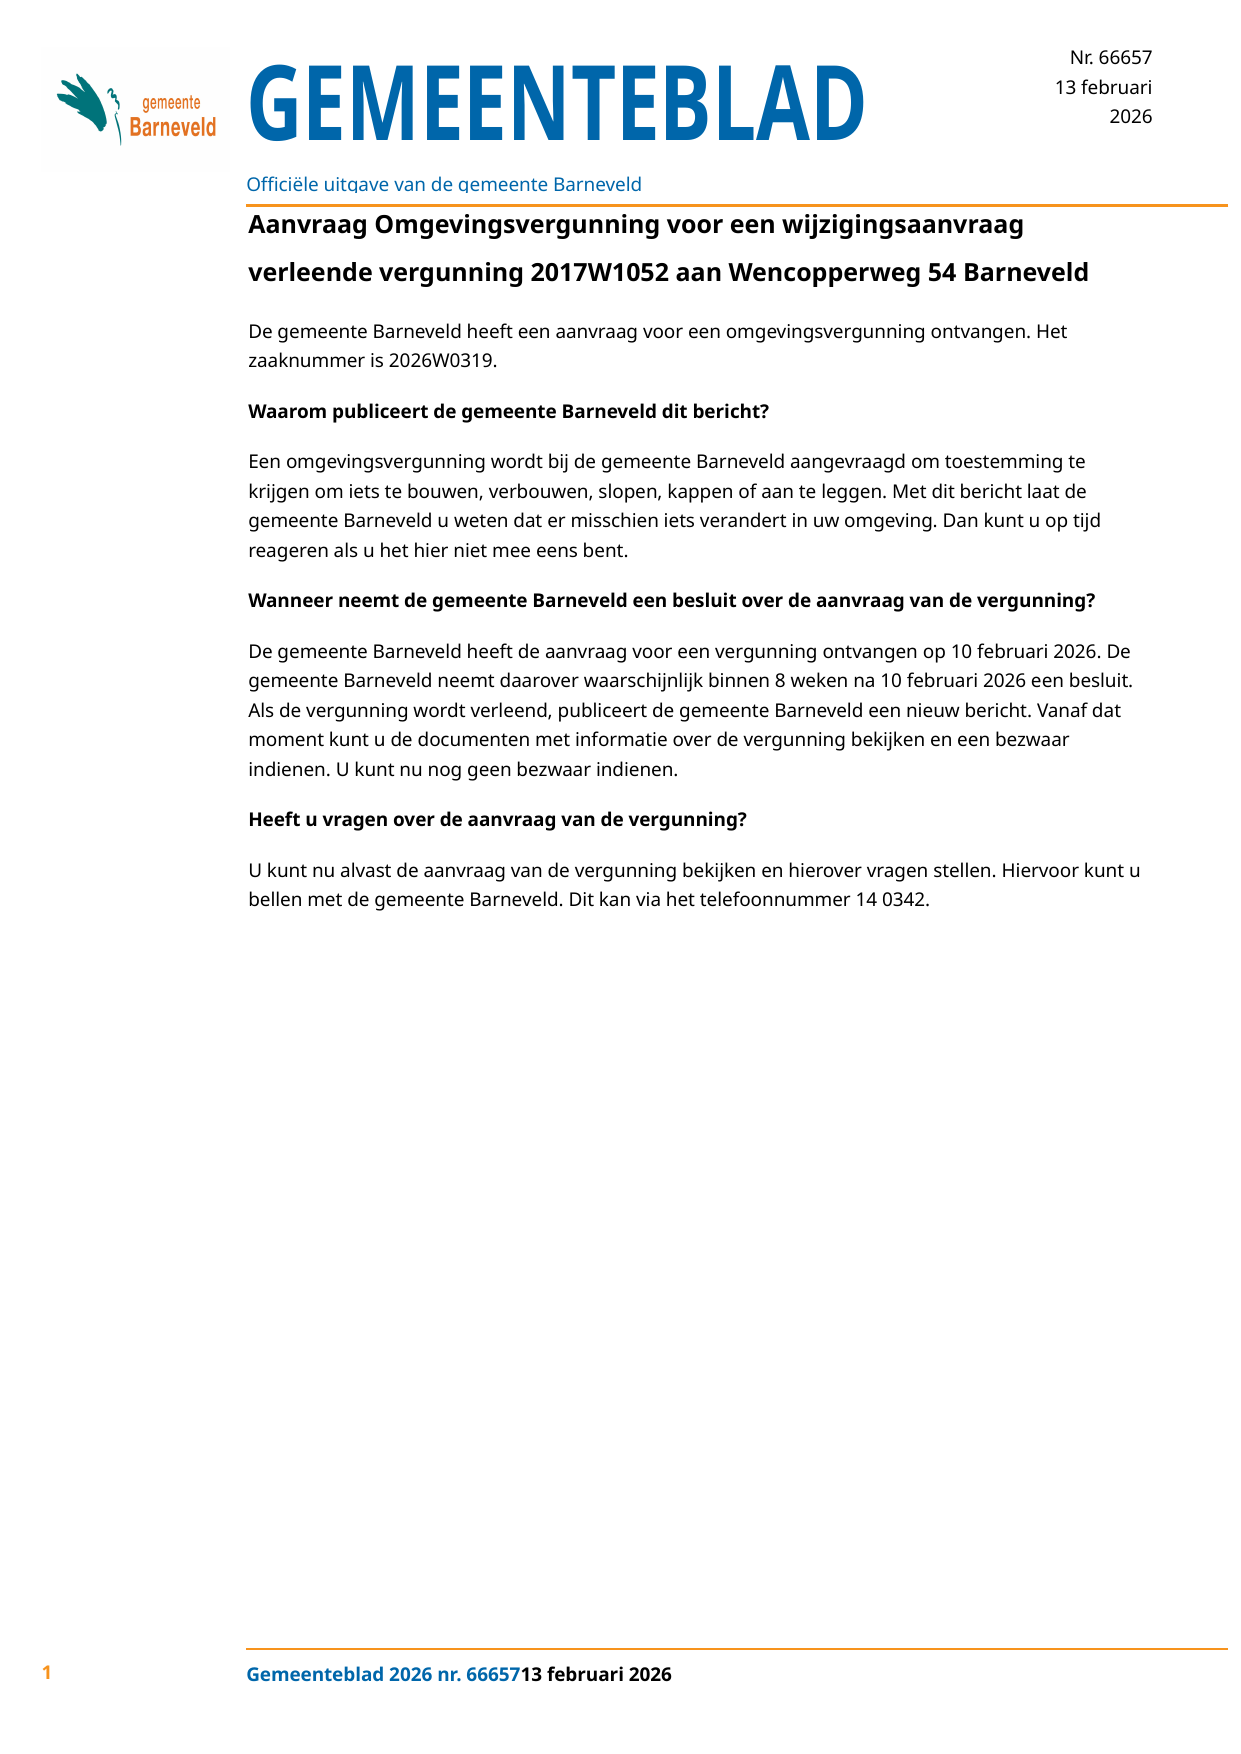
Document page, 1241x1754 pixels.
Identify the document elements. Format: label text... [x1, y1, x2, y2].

text Aanvraag Omgevingsvergunning voor een wijzigingsaanvraag verleende vergunning 2017W1052 aan Wencopperweg 54 Barneveld [248, 207, 1152, 288]
text De gemeente Barneveld heeft de aanvraag voor een vergunning ontvangen op 10 februari 2026. De gemeente Barneveld neemt daarover waarschijnlijk binnen 8 weken na 10 februari 2026 een besluit. Als de vergunning wordt verleend, publiceert de gemeente Barneveld een nieuw bericht. Vanaf dat moment kunt u de documenten met informatie over de vergunning bekijken en een bezwaar indienen. U kunt nu nog geen bezwaar indienen. [248, 638, 1152, 782]
text De gemeente Barneveld heeft een aanvraag voor een omgevingsvergunning ontvangen. Het zaaknummer is 2026W0319. [248, 318, 1152, 373]
text Wanneer neemt de gemeente Barneveld een besluit over de aanvraag van de vergunning? [248, 587, 1152, 613]
text Een omgevingsvergunning wordt bij de gemeente Barneveld aangevraagd om toestemming te krijgen om iets te bouwen, verbouwen, slopen, kappen of aan te leggen. Met dit bericht laat de gemeente Barneveld u weten dat er misschien iets verandert in uw omgeving. Dan kunt u op tijd reageren als u het hier niet mee eens bent. [248, 448, 1152, 563]
text U kunt nu alvast de aanvraag van de vergunning bekijken en hierover vragen stellen. Hiervoor kunt u bellen met de gemeente Barneveld. Dit kan via het telefoonnummer 14 0342. [248, 857, 1152, 912]
picture [41, 47, 231, 172]
text Waarom publiceert de gemeente Barneveld dit bericht? [248, 398, 1152, 424]
text Heeft u vragen over de aanvraag van de vergunning? [248, 807, 1152, 832]
